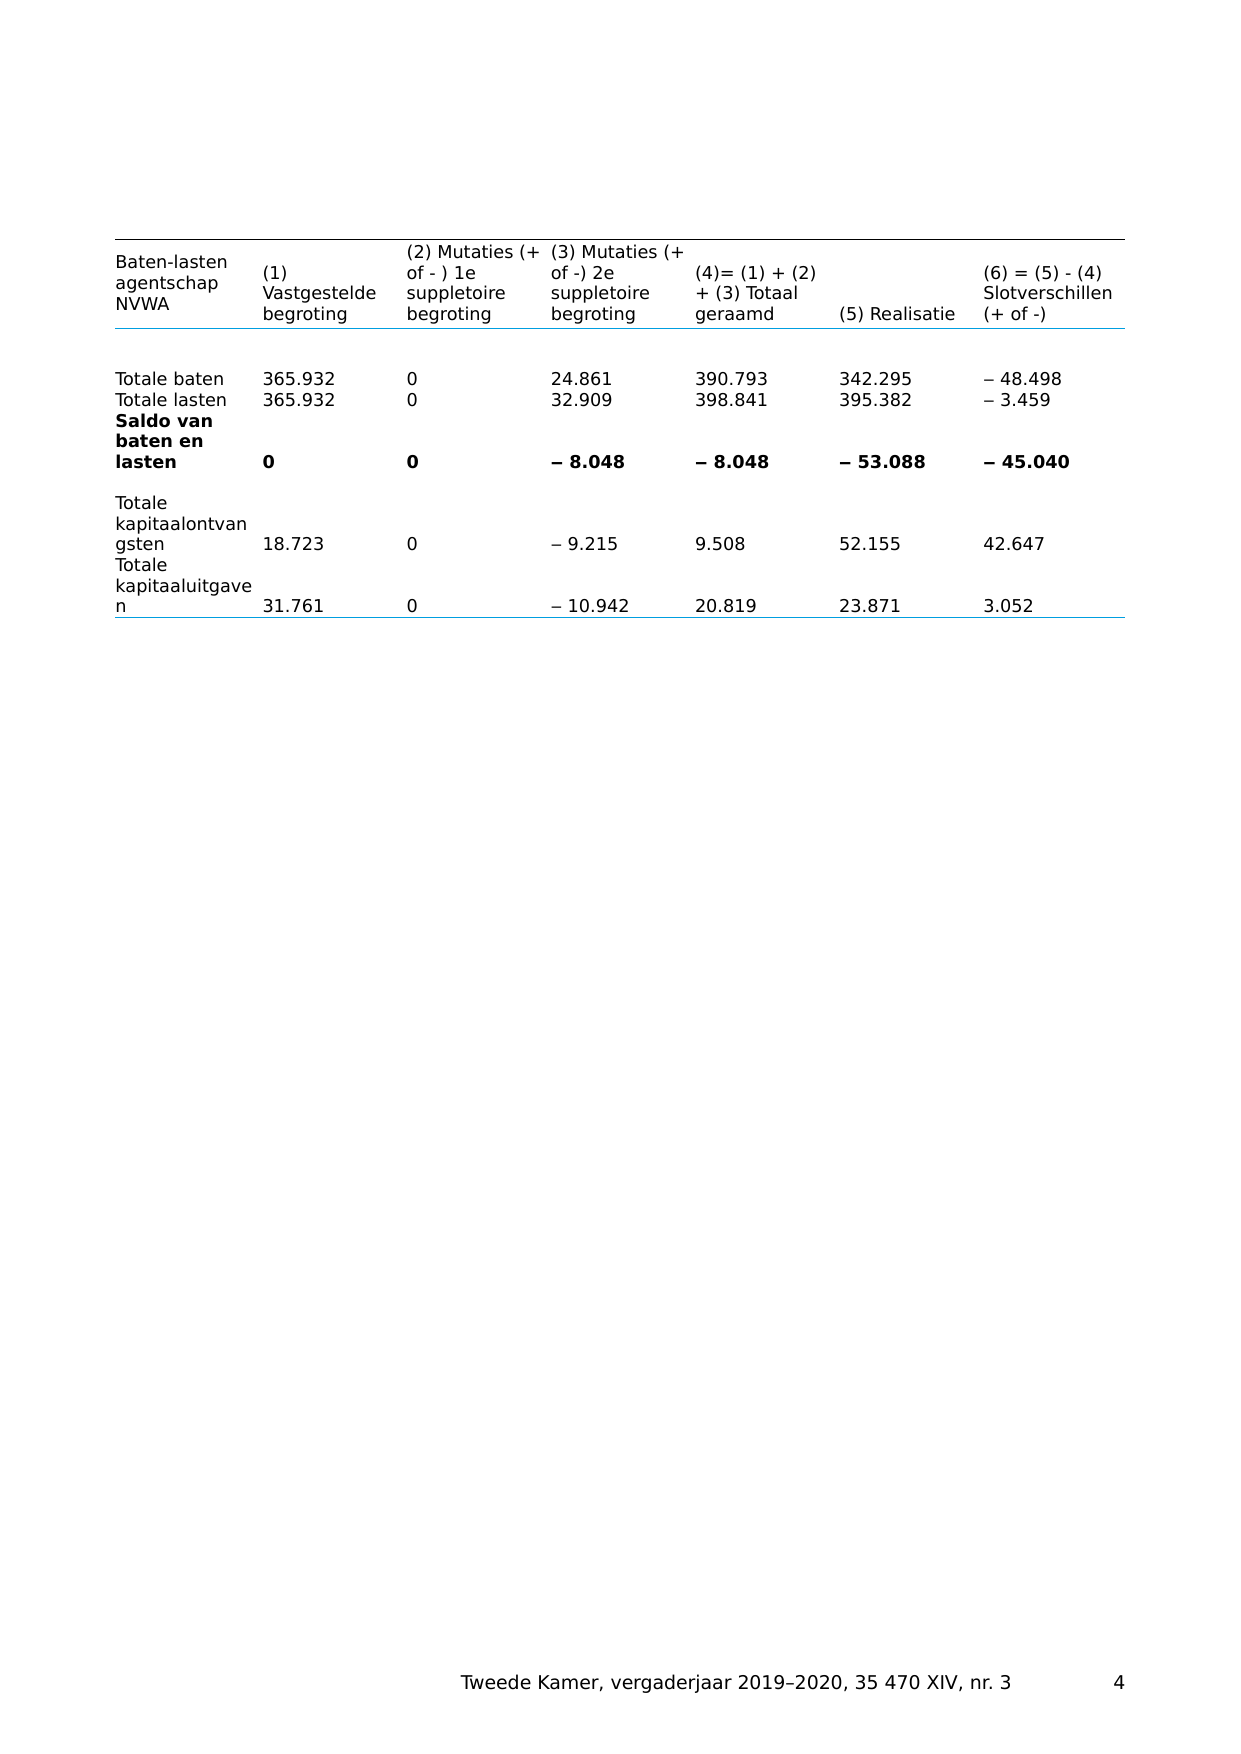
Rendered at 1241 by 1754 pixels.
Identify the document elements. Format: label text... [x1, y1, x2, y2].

table_cell [259, 349, 403, 369]
table_cell (6) = (5) - (4) Slotverschillen (+ of -) [980, 240, 1125, 327]
table_cell Totale lasten [115, 390, 259, 411]
table_cell [692, 473, 836, 493]
table_cell Totale kapitaalontvangsten [115, 493, 259, 555]
table_cell 42.647 [980, 493, 1125, 555]
table_cell Baten-lasten agentschap NVWA [115, 240, 259, 327]
table_cell [548, 473, 692, 493]
table_cell Totale baten [115, 369, 259, 390]
table_cell (5) Realisatie [836, 240, 980, 327]
table_cell 0 [404, 411, 548, 472]
table_cell 390.793 [692, 369, 836, 390]
table_cell ‒ 8.048 [692, 411, 836, 472]
table_cell [836, 473, 980, 493]
table_cell ‒ 8.048 [548, 411, 692, 472]
table_cell [548, 349, 692, 369]
table_cell 342.295 [836, 369, 980, 390]
table_cell [836, 329, 980, 349]
table_cell 365.932 [259, 369, 403, 390]
table_cell [259, 473, 403, 493]
table_cell ‒ 48.498 [980, 369, 1125, 390]
table_cell [404, 329, 548, 349]
table_cell (2) Mutaties (+ of - ) 1e suppletoire begroting [404, 240, 548, 327]
table_cell [115, 329, 259, 349]
table_cell 0 [404, 369, 548, 390]
table_cell Totale kapitaaluitgaven [115, 555, 259, 617]
table_cell 20.819 [692, 555, 836, 617]
table_cell 31.761 [259, 555, 403, 617]
table_cell 0 [404, 390, 548, 411]
table_cell 0 [259, 411, 403, 472]
table_cell ‒ 3.459 [980, 390, 1125, 411]
table_cell 395.382 [836, 390, 980, 411]
table_cell 32.909 [548, 390, 692, 411]
table_cell (4)= (1) + (2) + (3) Totaal geraamd [692, 240, 836, 327]
table_cell Saldo van baten en lasten [115, 411, 259, 472]
table_cell [548, 329, 692, 349]
table_cell [692, 329, 836, 349]
table_cell ‒ 53.088 [836, 411, 980, 472]
table_cell 9.508 [692, 493, 836, 555]
table_cell 398.841 [692, 390, 836, 411]
table_cell 3.052 [980, 555, 1125, 617]
table_cell [836, 349, 980, 369]
table_cell [980, 329, 1125, 349]
table_cell [259, 329, 403, 349]
table_cell 52.155 [836, 493, 980, 555]
table_cell [115, 349, 259, 369]
table_cell (1) Vastgestelde begroting [259, 240, 403, 327]
table_cell 18.723 [259, 493, 403, 555]
table_cell [404, 473, 548, 493]
table_cell 23.871 [836, 555, 980, 617]
table_cell [115, 473, 259, 493]
table_cell 365.932 [259, 390, 403, 411]
table_cell 24.861 [548, 369, 692, 390]
table_cell ‒ 10.942 [548, 555, 692, 617]
table_cell ‒ 9.215 [548, 493, 692, 555]
table_cell 0 [404, 555, 548, 617]
table_cell 0 [404, 493, 548, 555]
table_cell [980, 473, 1125, 493]
table_header Wijziging van de begrotingsstaat van het agentschap van het Ministerie van Landbouw, Natuur en Voedselkwaliteit voor het jaar 2019 (Slotwet) (bedragen x € 1.000) [115, 191, 1125, 239]
table_cell [404, 349, 548, 369]
table_cell [692, 349, 836, 369]
table_cell [980, 349, 1125, 369]
table_cell (3) Mutaties (+ of -) 2e suppletoire begroting [548, 240, 692, 327]
table_cell ‒ 45.040 [980, 411, 1125, 472]
